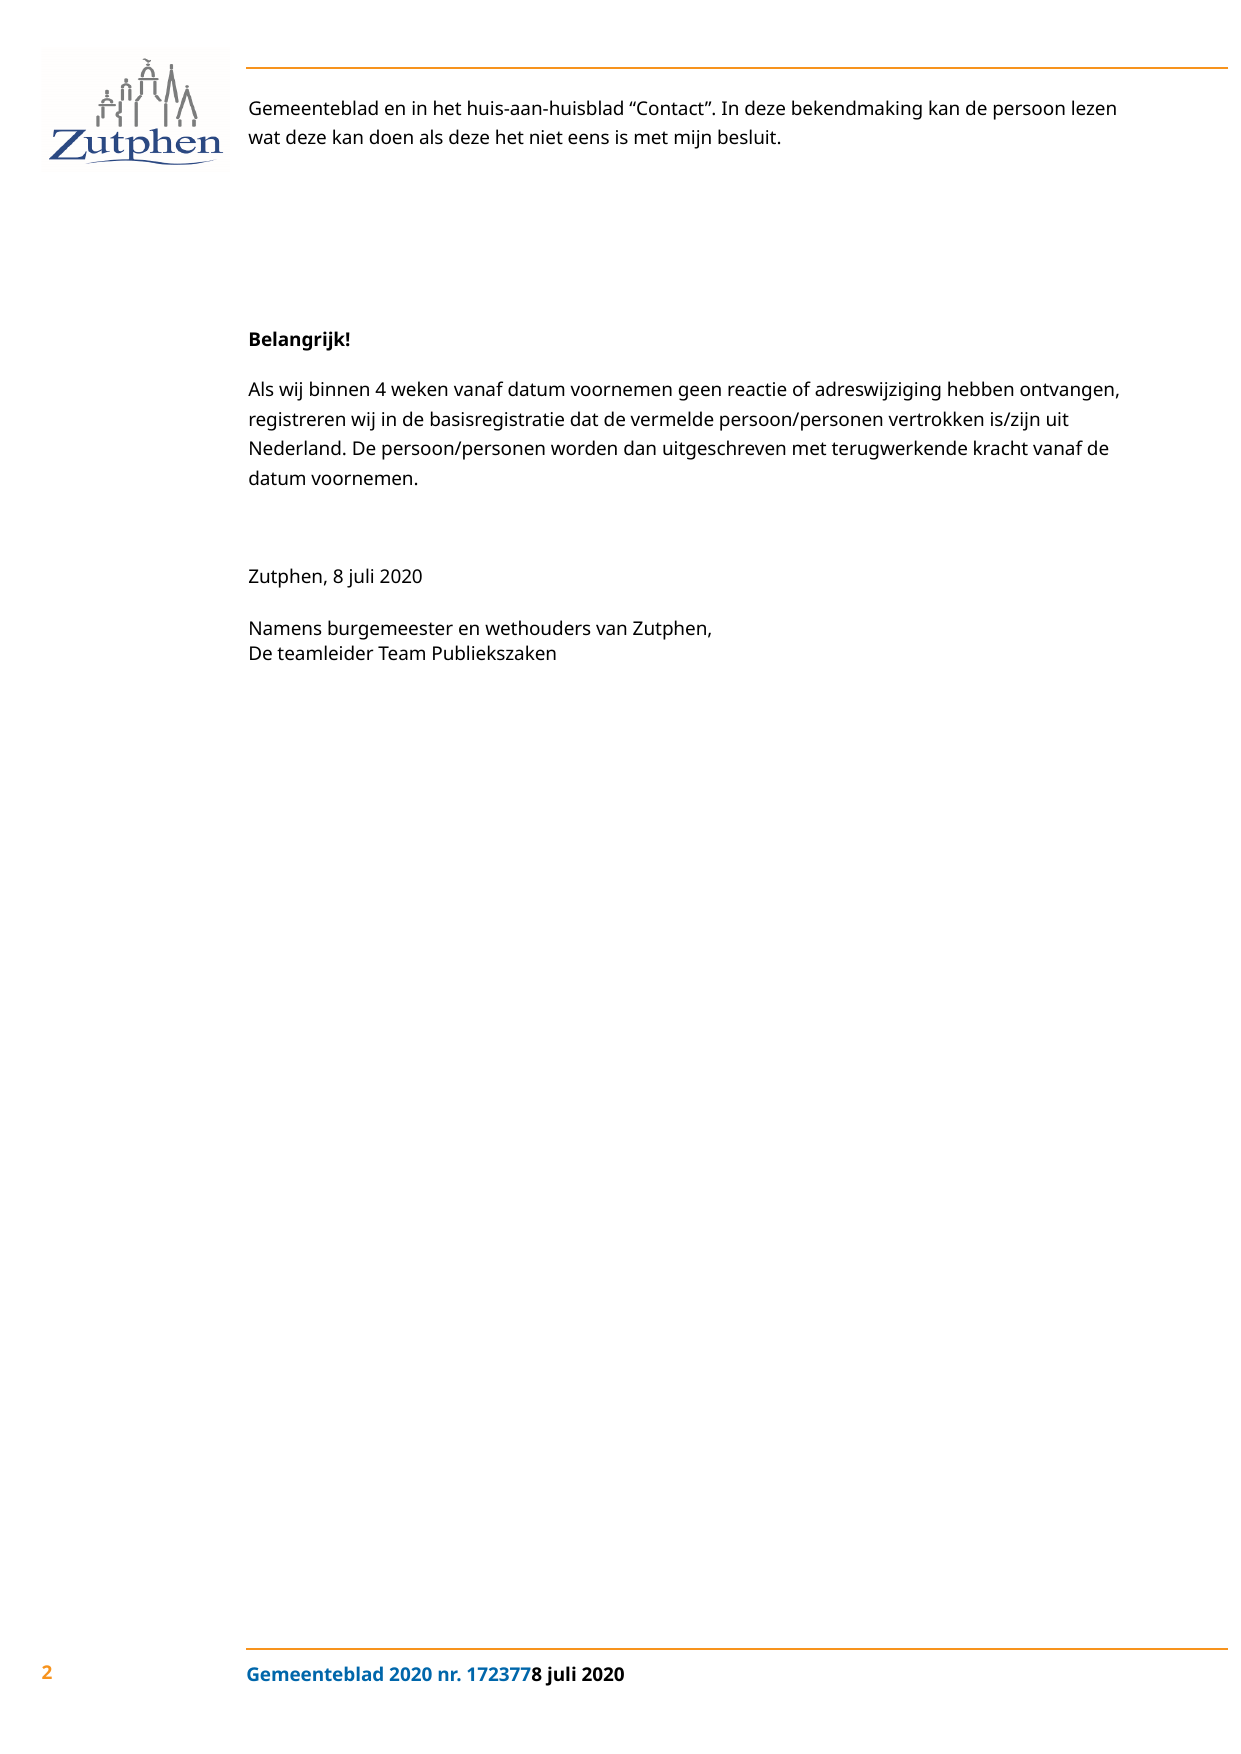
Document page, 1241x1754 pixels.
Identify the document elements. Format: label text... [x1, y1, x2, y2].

text Belangrijk! [248, 326, 1152, 352]
text Gemeenteblad en in het huis-aan-huisblad “Contact”. In deze bekendmaking kan de persoon lezen wat deze kan doen als deze het niet eens is met mijn besluit. [248, 95, 1152, 150]
text Als wij binnen 4 weken vanaf datum voornemen geen reactie of adreswijziging hebben ontvangen, registreren wij in de basisregistratie dat de vermelde persoon/personen vertrokken is/zijn uit Nederland. De persoon/personen worden dan uitgeschreven met terugwerkende kracht vanaf de datum voornemen. [248, 376, 1152, 491]
text De teamleider Team Publiekszaken [248, 641, 1152, 666]
text Namens burgemeester en wethouders van Zutphen, [248, 615, 1152, 641]
text Zutphen, 8 juli 2020 [248, 563, 1152, 589]
picture [41, 47, 231, 172]
